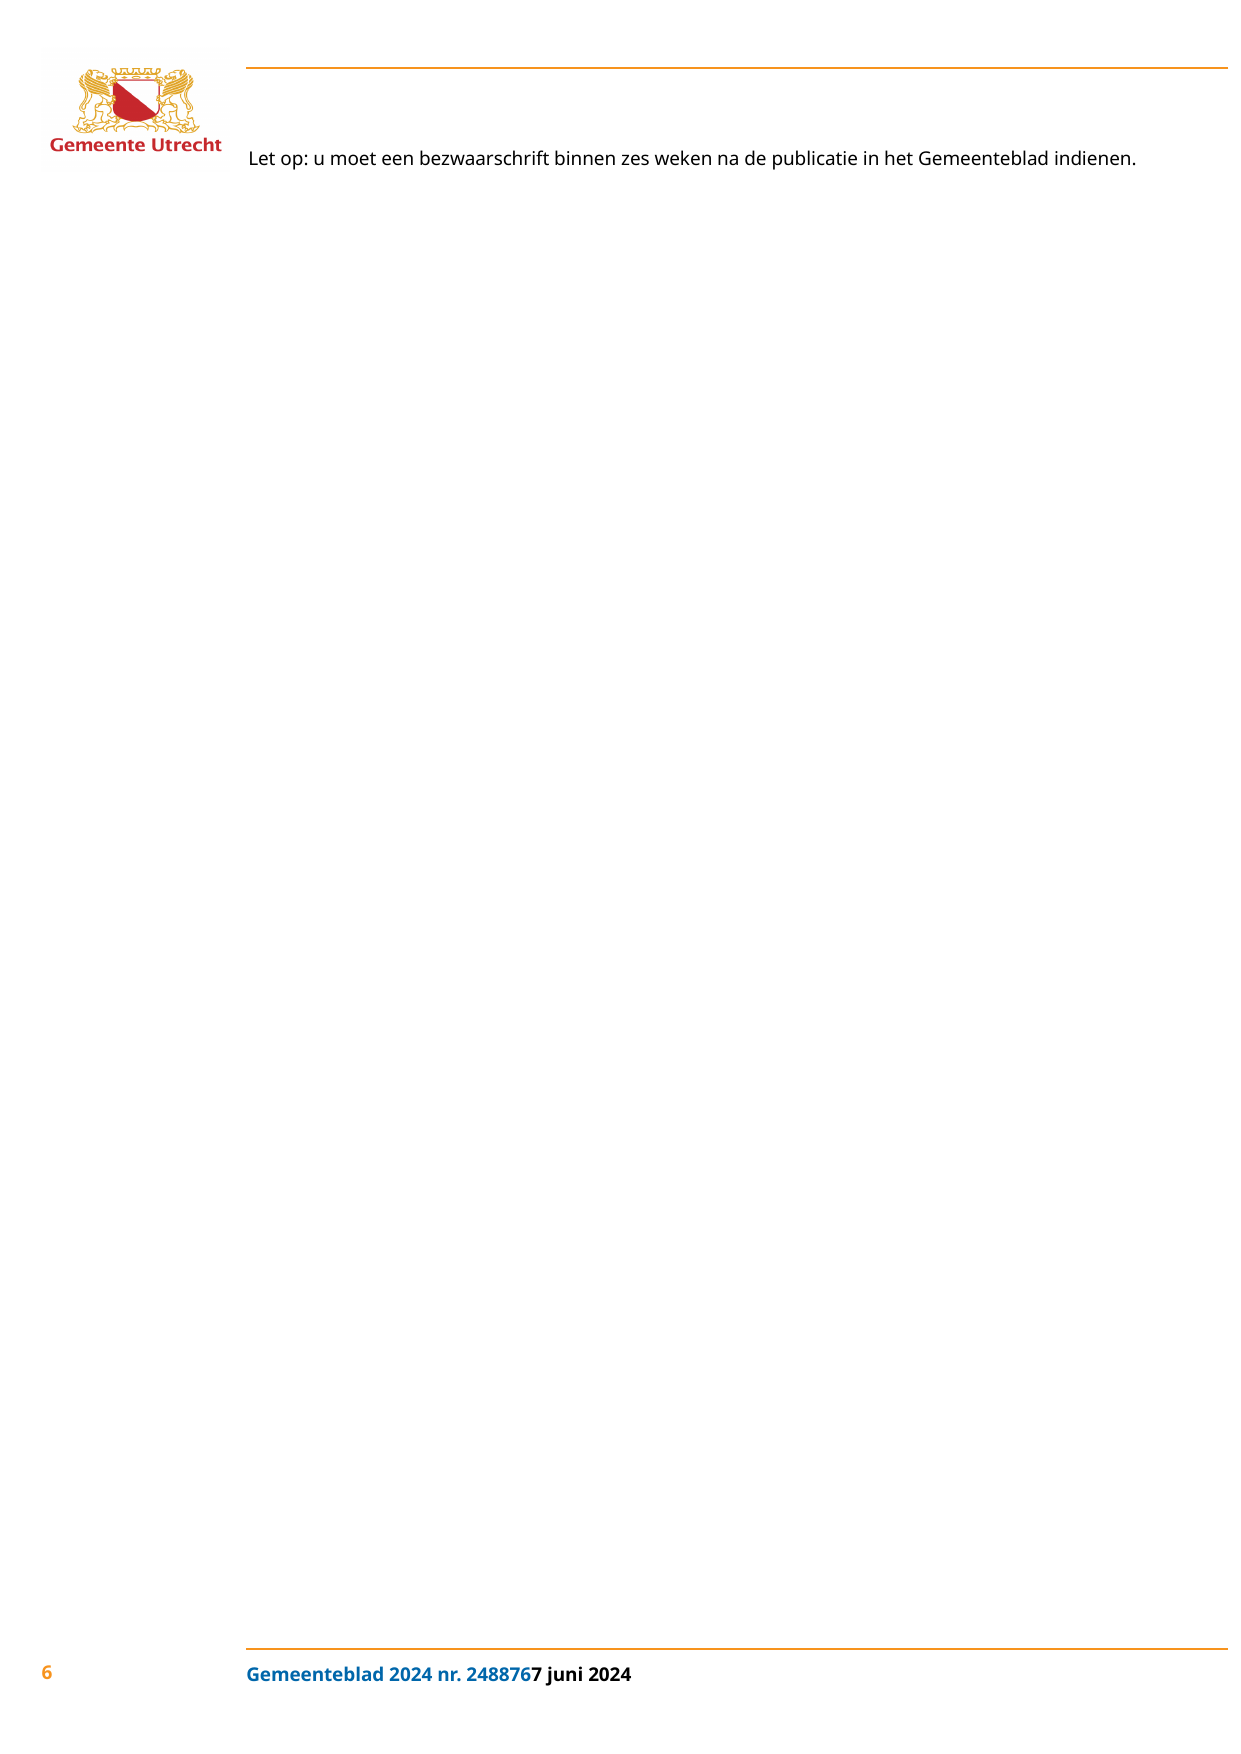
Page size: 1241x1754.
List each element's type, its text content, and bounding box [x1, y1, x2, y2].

text Let op: u moet een bezwaarschrift binnen zes weken na de publicatie in het Gemeenteblad indienen. [248, 145, 1152, 171]
picture [41, 47, 231, 172]
